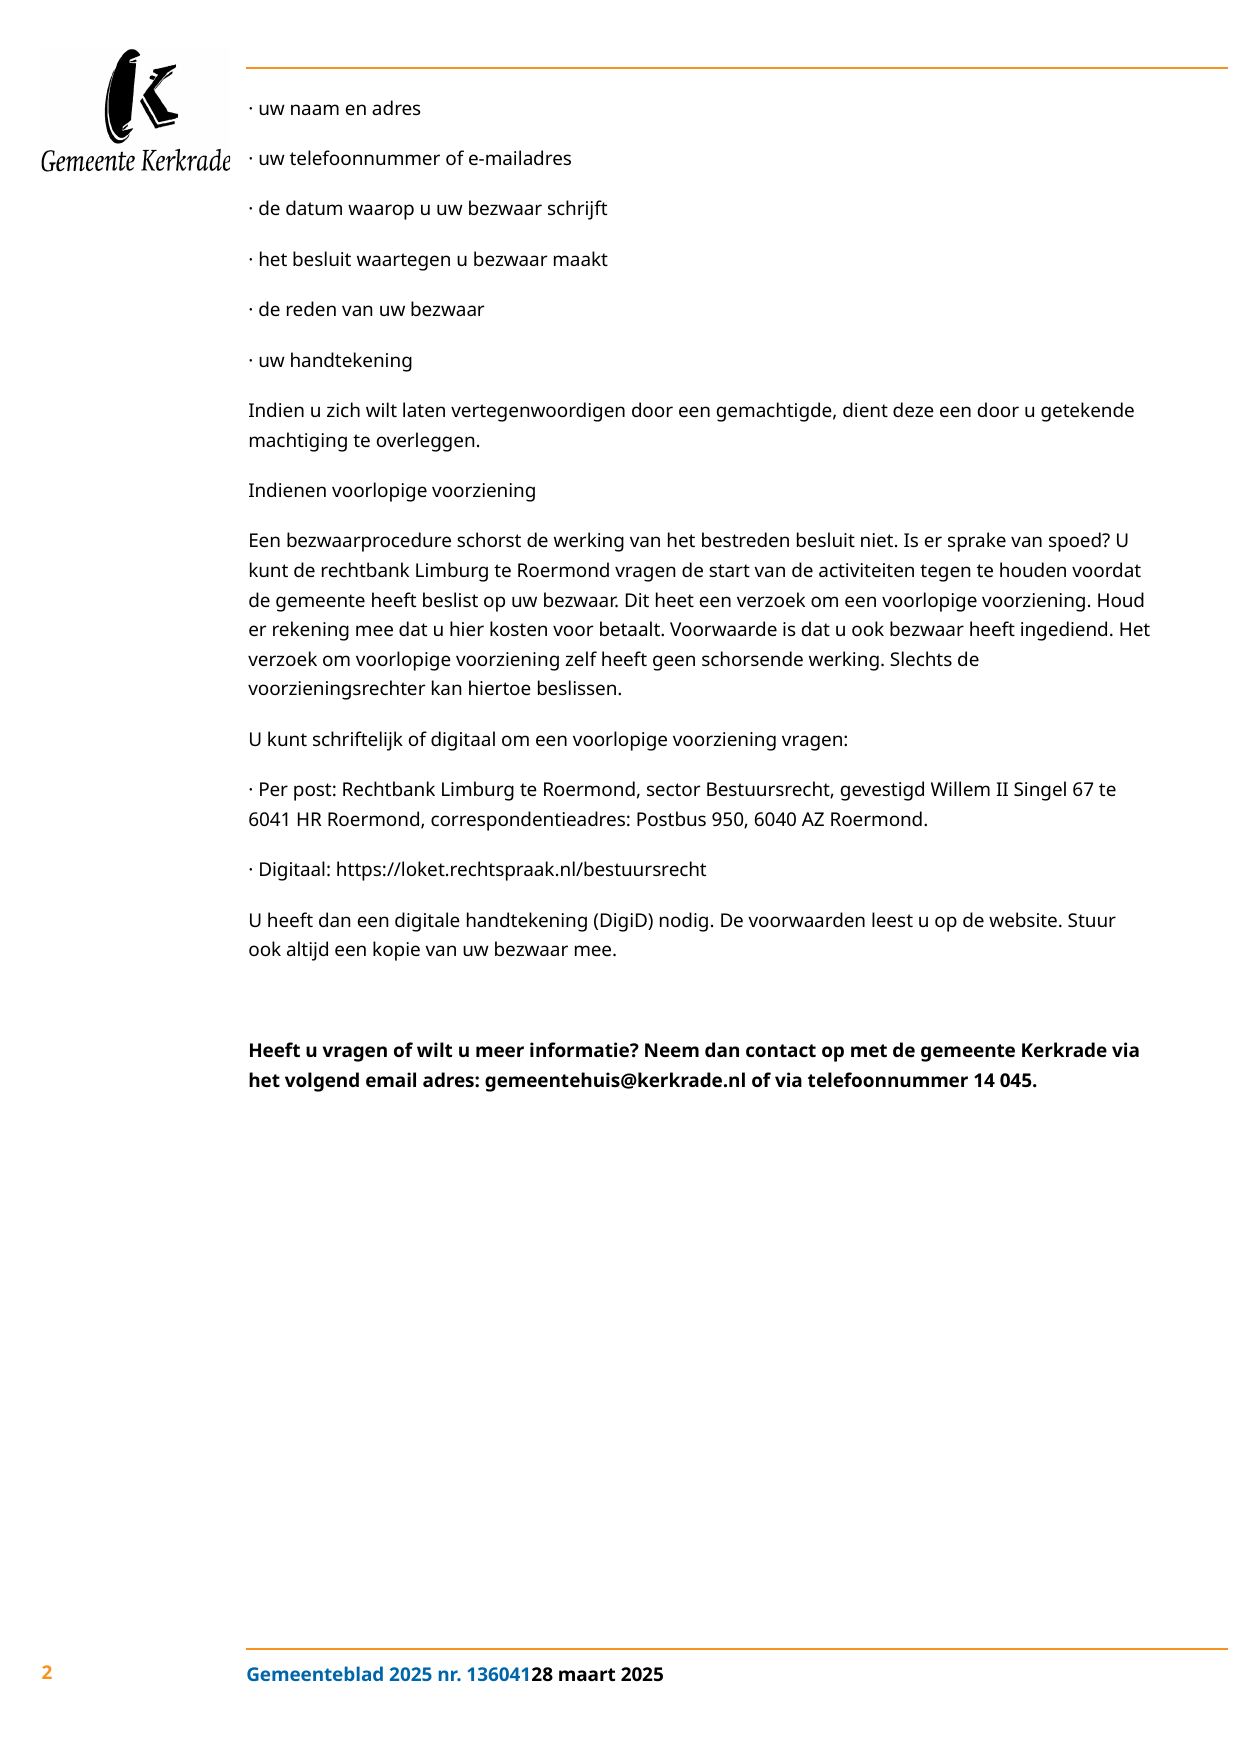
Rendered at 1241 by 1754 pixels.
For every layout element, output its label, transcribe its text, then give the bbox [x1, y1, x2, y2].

text Heeft u vragen of wilt u meer informatie? Neem dan contact op met de gemeente Kerkrade via het volgend email adres: gemeentehuis@kerkrade.nl of via telefoonnummer 14 045. [248, 1037, 1152, 1093]
text · Per post: Rechtbank Limburg te Roermond, sector Bestuursrecht, gevestigd Willem II Singel 67 te 6041 HR Roermond, correspondentieadres: Postbus 950, 6040 AZ Roermond. [248, 776, 1152, 832]
text · uw telefoonnummer of e-mailadres [248, 145, 1152, 171]
text · de datum waarop u uw bezwaar schrijft [248, 196, 1152, 221]
text · Digitaal: https://loket.rechtspraak.nl/bestuursrecht [248, 856, 1152, 882]
text U kunt schriftelijk of digitaal om een voorlopige voorziening vragen: [248, 726, 1152, 752]
text · uw handtekening [248, 347, 1152, 373]
text Indienen voorlopige voorziening [248, 477, 1152, 503]
text · de reden van uw bezwaar [248, 296, 1152, 322]
text U heeft dan een digitale handtekening (DigiD) nodig. De voorwaarden leest u op de website. Stuur ook altijd een kopie van uw bezwaar mee. [248, 907, 1152, 962]
picture [41, 47, 231, 172]
text · uw naam en adres [248, 95, 1152, 121]
text Een bezwaarprocedure schorst de werking van het bestreden besluit niet. Is er sprake van spoed? U kunt de rechtbank Limburg te Roermond vragen de start van de activiteiten tegen te houden voordat de gemeente heeft beslist op uw bezwaar. Dit heet een verzoek om een voorlopige voorziening. Houd er rekening mee dat u hier kosten voor betaalt. Voorwaarde is dat u ook bezwaar heeft ingediend. Het verzoek om voorlopige voorziening zelf heeft geen schorsende werking. Slechts de voorzieningsrechter kan hiertoe beslissen. [248, 528, 1152, 701]
text Indien u zich wilt laten vertegenwoordigen door een gemachtigde, dient deze een door u getekende machtiging te overleggen. [248, 397, 1152, 453]
text · het besluit waartegen u bezwaar maakt [248, 246, 1152, 272]
